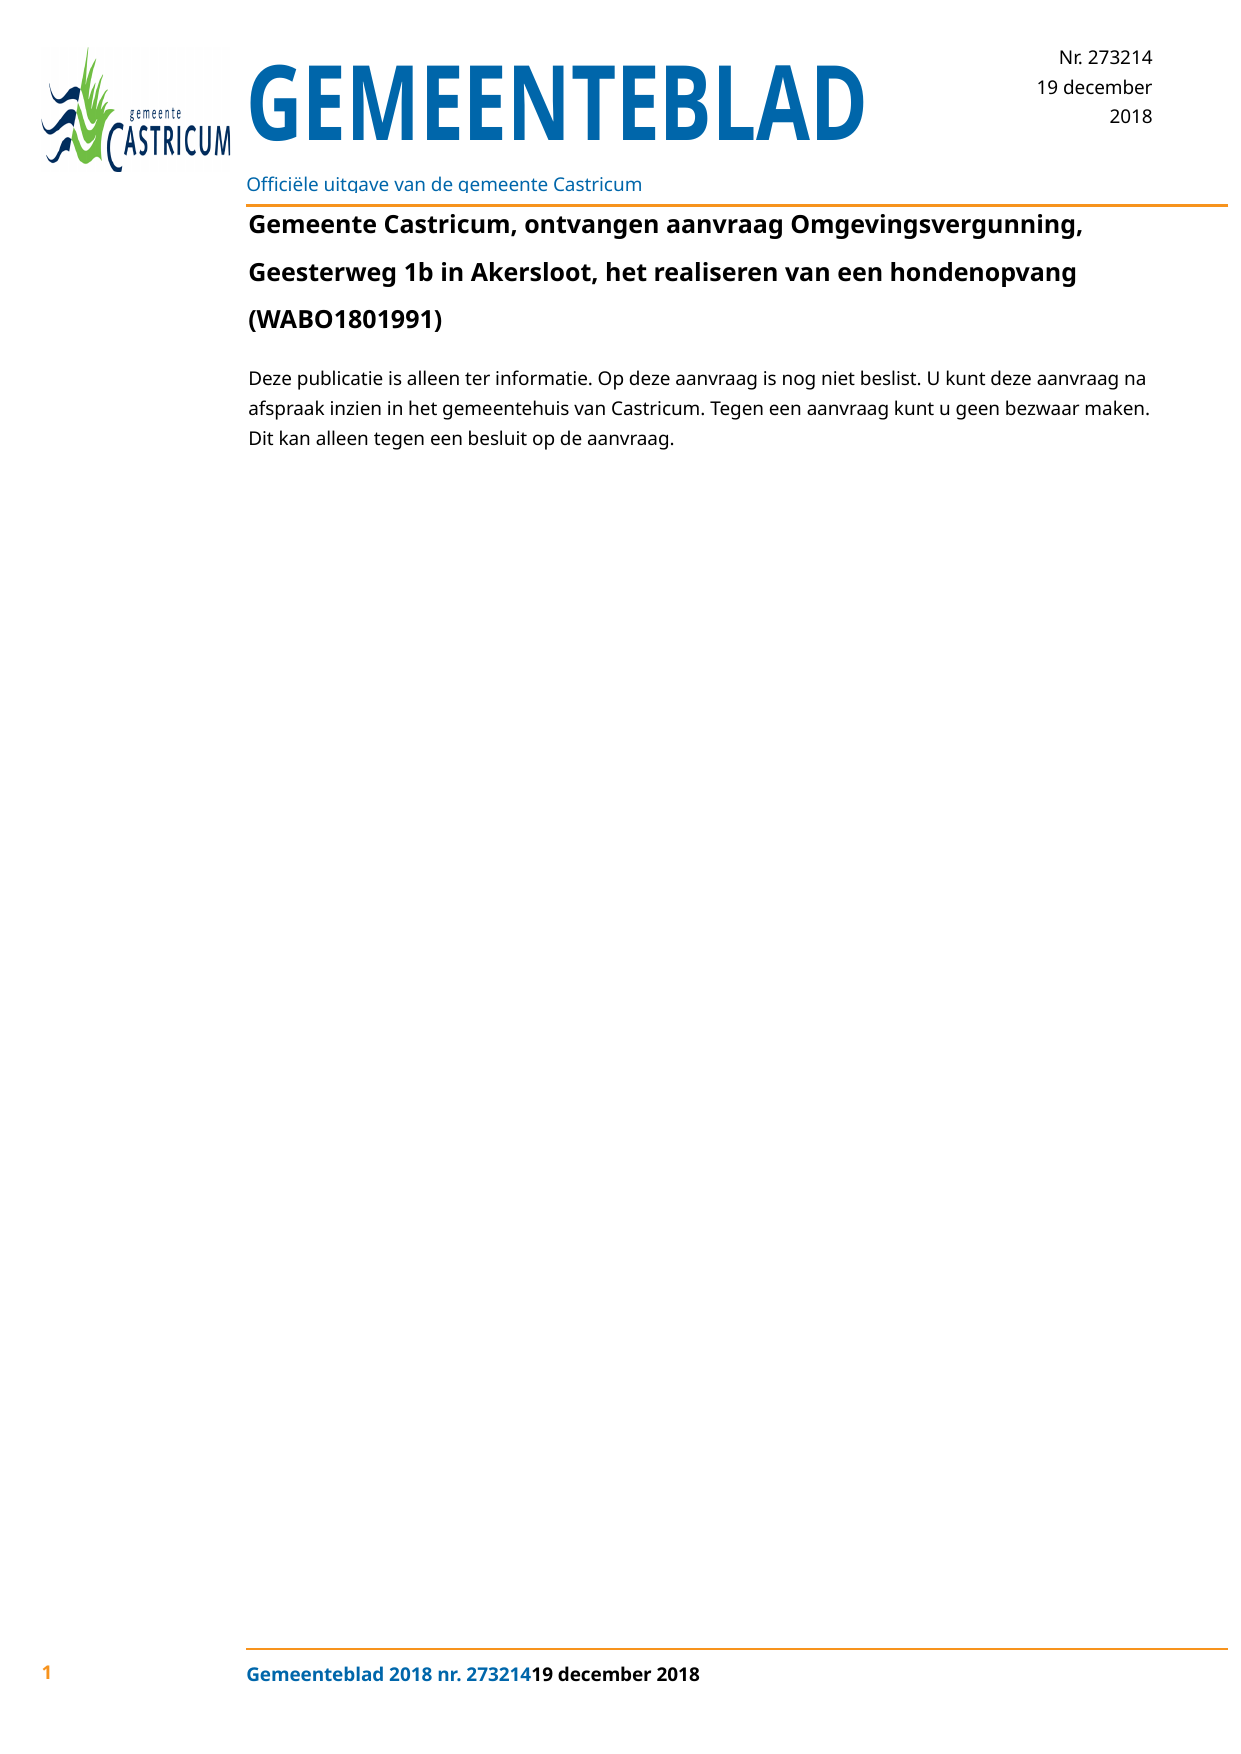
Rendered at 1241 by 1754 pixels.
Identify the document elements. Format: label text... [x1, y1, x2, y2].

picture [41, 47, 231, 172]
text Deze publicatie is alleen ter informatie. Op deze aanvraag is nog niet beslist. U kunt deze aanvraag na afspraak inzien in het gemeentehuis van Castricum. Tegen een aanvraag kunt u geen bezwaar maken. Dit kan alleen tegen een besluit op de aanvraag. [248, 366, 1152, 450]
text Gemeente Castricum, ontvangen aanvraag Omgevingsvergunning, Geesterweg 1b in Akersloot, het realiseren van een hondenopvang (WABO1801991) [248, 207, 1152, 336]
